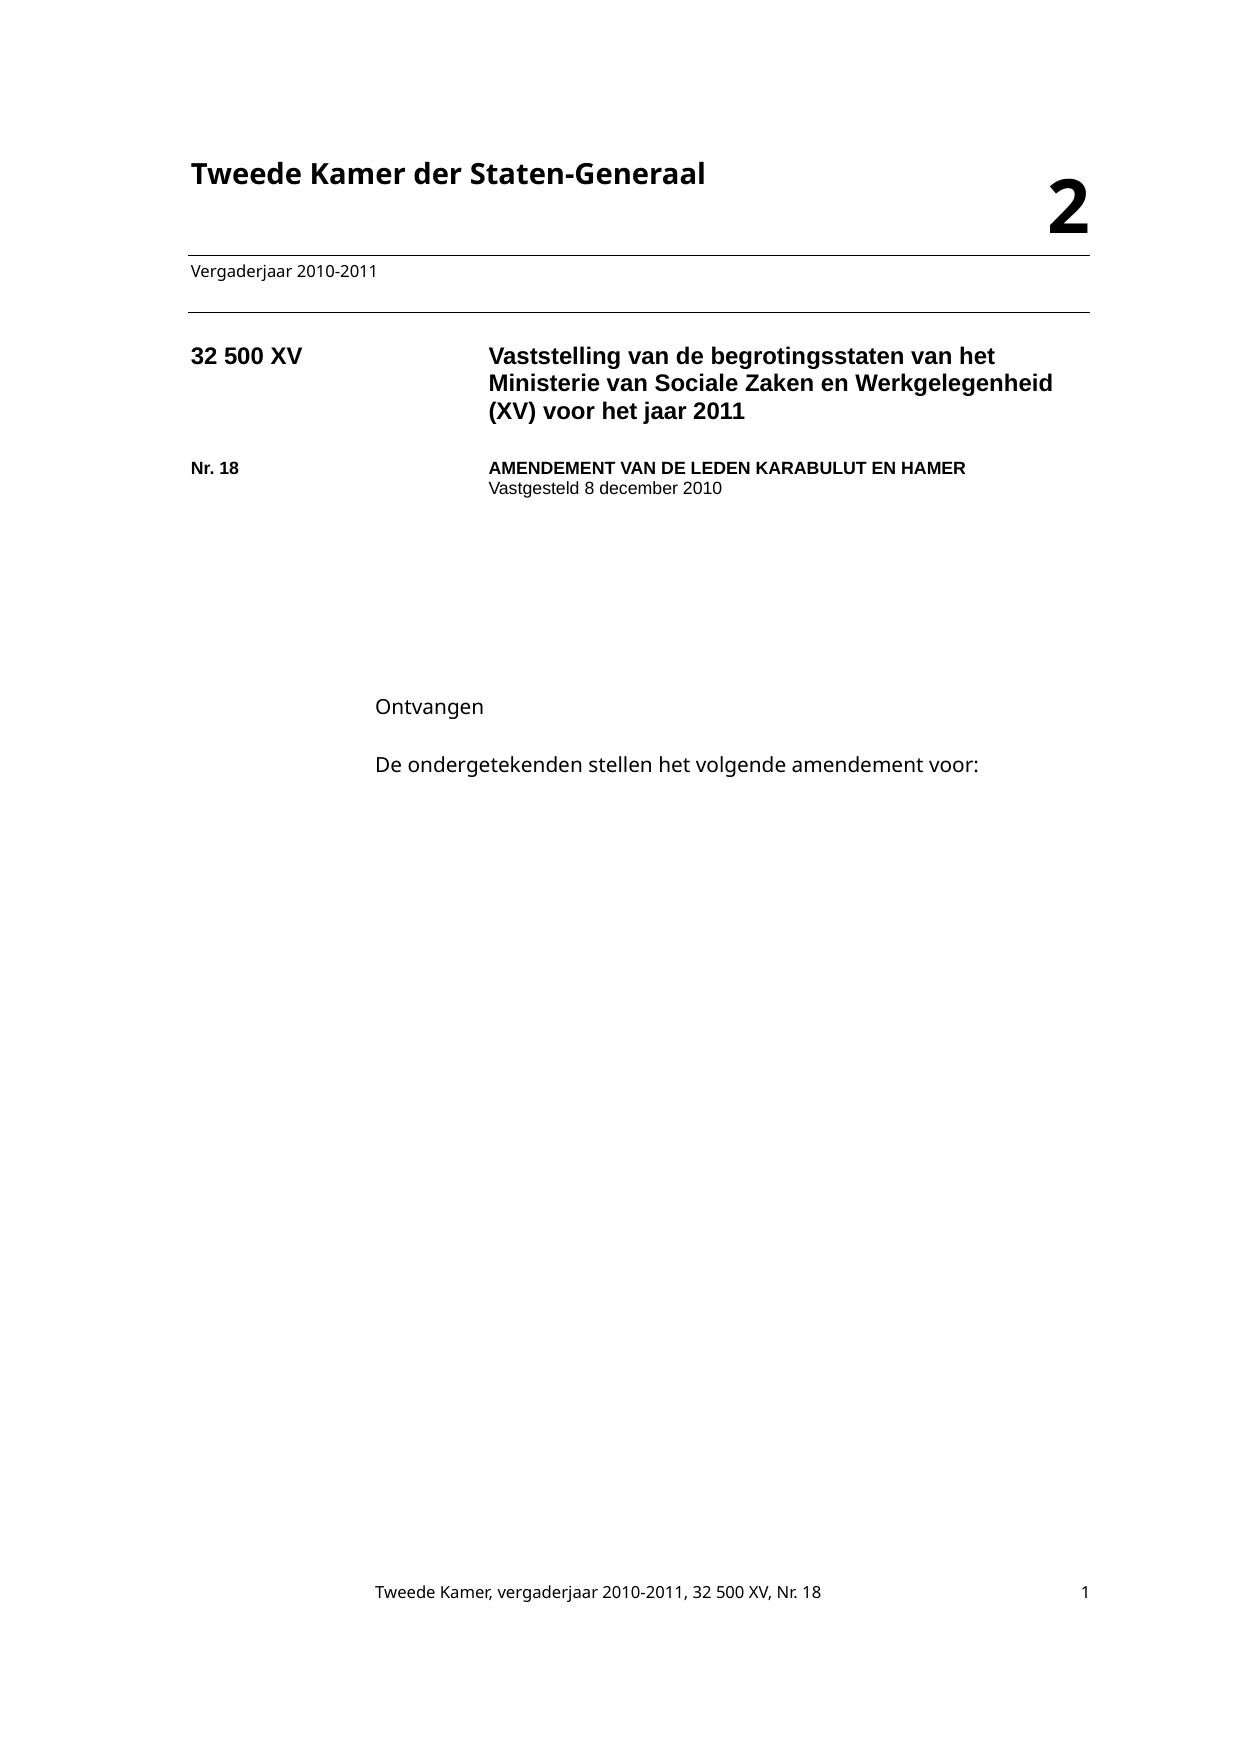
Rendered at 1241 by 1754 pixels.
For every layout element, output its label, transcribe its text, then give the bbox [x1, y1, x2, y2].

table_cell AMENDEMENT VAN DE LEDEN KARABULUT EN HAMER Vastgesteld 8 december 2010 [485, 455, 1090, 573]
table_cell [485, 313, 1090, 339]
table_cell 32 500 XV [188, 339, 485, 454]
table_cell Vaststelling van de begrotingsstaten van het Ministerie van Sociale Zaken en Werkgelegenheid (XV) voor het jaar 2011 [485, 339, 1090, 454]
table_cell Nr. 18 [188, 455, 485, 573]
table_cell Vergaderjaar 2010-2011 [188, 256, 485, 312]
table_cell [485, 256, 1090, 312]
table_cell [188, 313, 485, 339]
text De ondergetekenden stellen het volgende amendement voor: [375, 751, 1090, 779]
text Ontvangen [375, 692, 1090, 721]
table_header Tweede Kamer der Staten-Generaal [188, 150, 909, 255]
table_header 2 [910, 150, 1090, 255]
